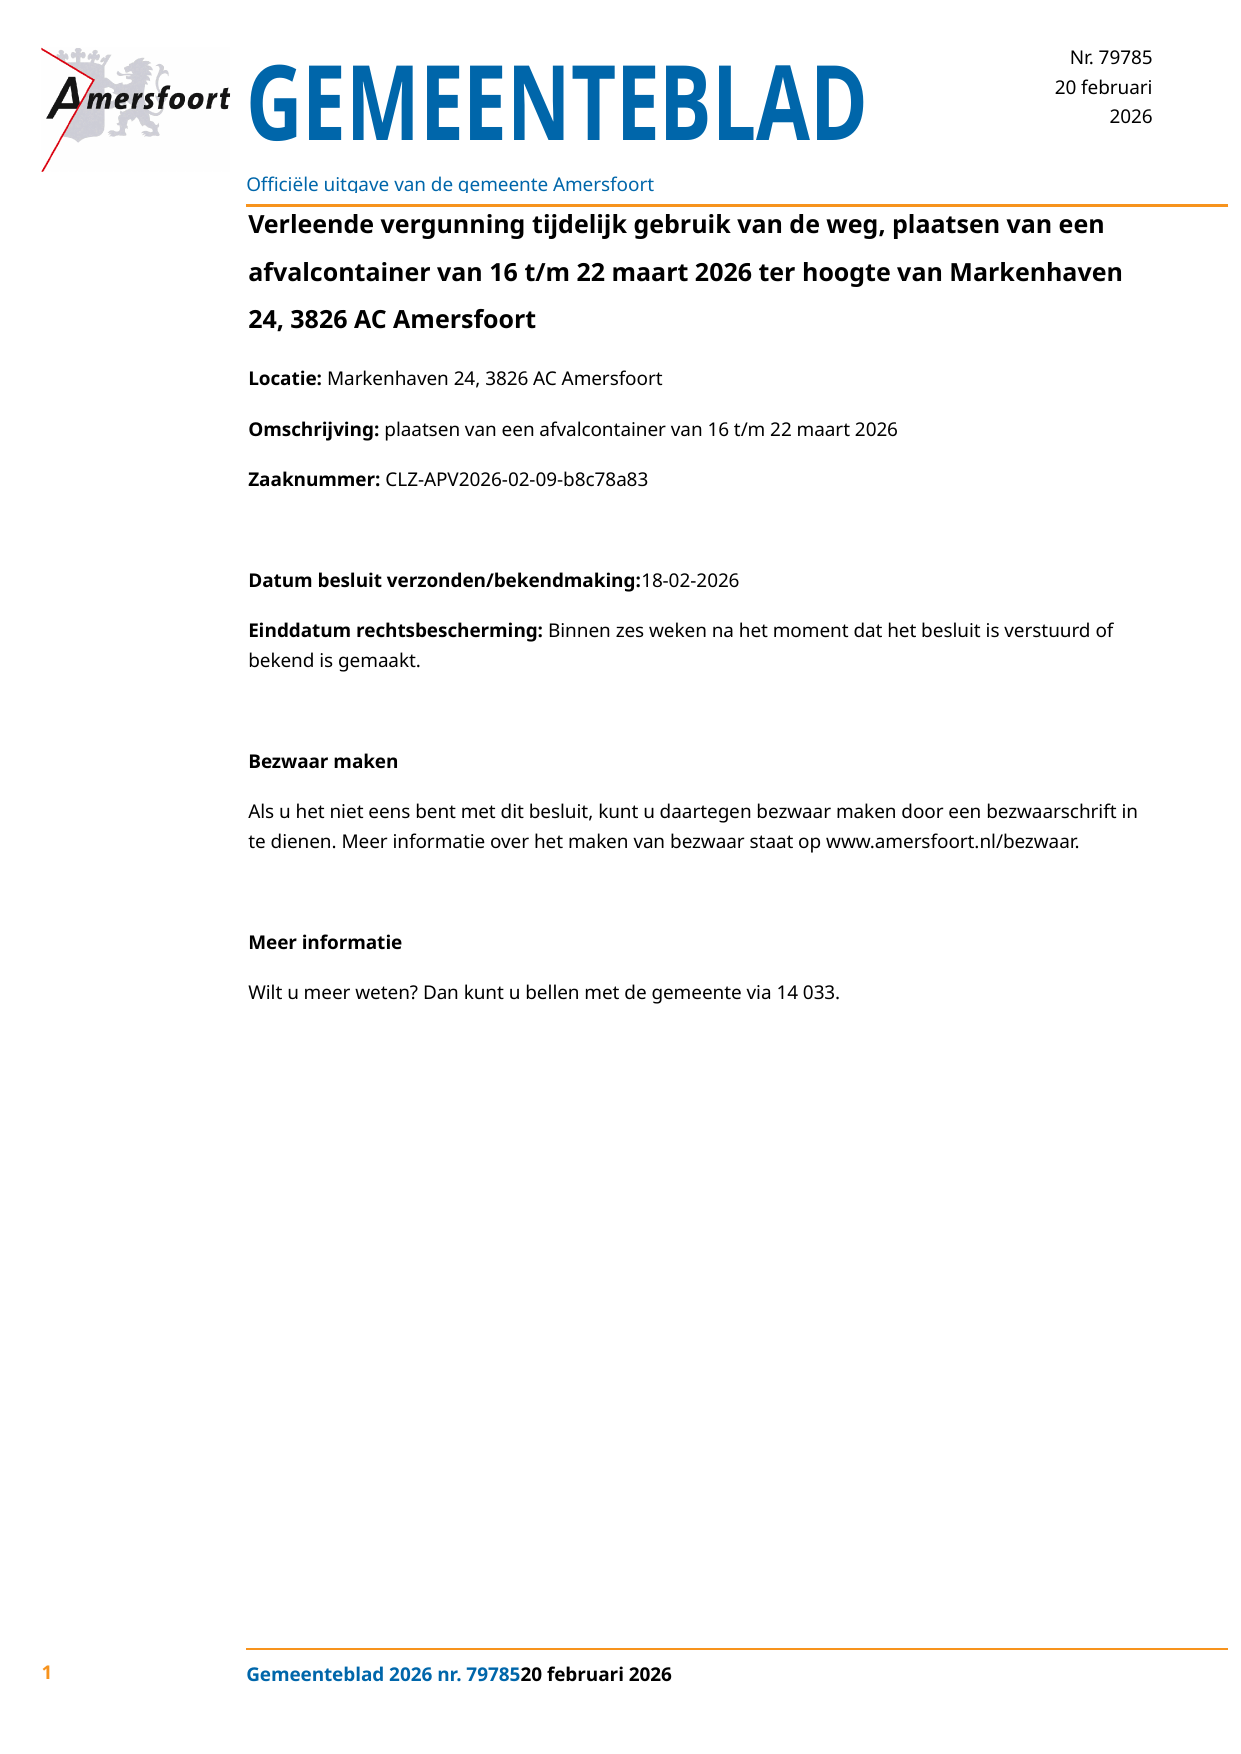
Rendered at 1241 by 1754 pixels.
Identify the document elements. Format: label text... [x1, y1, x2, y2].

text Als u het niet eens bent met dit besluit, kunt u daartegen bezwaar maken door een bezwaarschrift in te dienen. Meer informatie over het maken van bezwaar staat op www.amersfoort.nl/bezwaar. [248, 798, 1152, 854]
text Einddatum rechtsbescherming: Binnen zes weken na het moment dat het besluit is verstuurd of bekend is gemaakt. [248, 618, 1152, 673]
text Locatie: Markenhaven 24, 3826 AC Amersfoort [248, 366, 1152, 391]
text Meer informatie [248, 929, 1152, 954]
picture [41, 47, 231, 172]
text Wilt u meer weten? Dan kunt u bellen met de gemeente via 14 033. [248, 979, 1152, 1005]
text Omschrijving: plaatsen van een afvalcontainer van 16 t/m 22 maart 2026 [248, 416, 1152, 442]
text Zaaknummer: CLZ-APV2026-02-09-b8c78a83 [248, 466, 1152, 492]
text Verleende vergunning tijdelijk gebruik van de weg, plaatsen van een afvalcontainer van 16 t/m 22 maart 2026 ter hoogte van Markenhaven 24, 3826 AC Amersfoort [248, 207, 1152, 336]
text Datum besluit verzonden/bekendmaking:18-02-2026 [248, 567, 1152, 593]
text Bezwaar maken [248, 748, 1152, 774]
